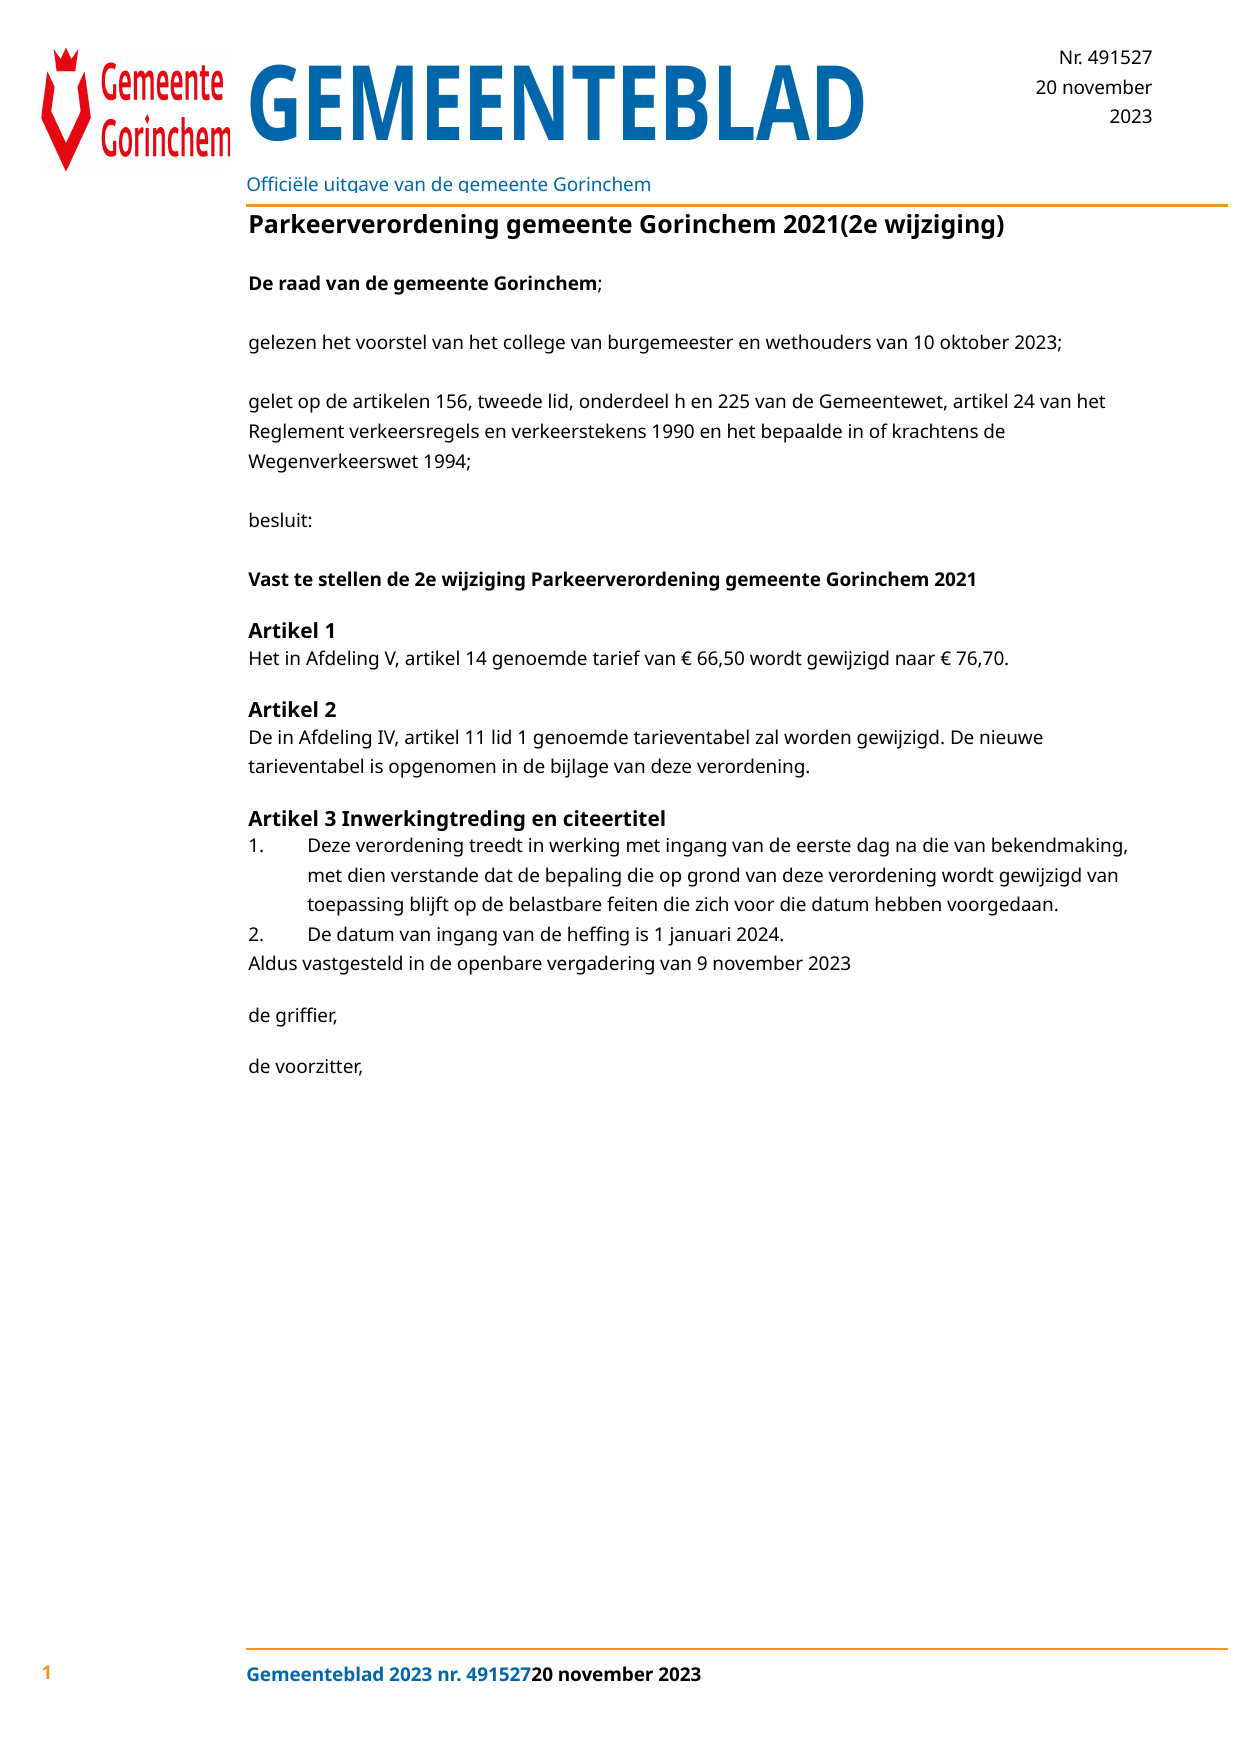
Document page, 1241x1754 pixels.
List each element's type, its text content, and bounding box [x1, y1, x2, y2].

list De datum van ingang van de heffing is 1 januari 2024. [248, 921, 1152, 947]
text besluit: [248, 507, 1152, 533]
text de voorzitter, [248, 1053, 1152, 1079]
picture [41, 47, 231, 172]
text gelet op de artikelen 156, tweede lid, onderdeel h en 225 van de Gemeentewet, artikel 24 van het Reglement verkeersregels en verkeerstekens 1990 en het bepaalde in of krachtens de Wegenverkeerswet 1994; [248, 389, 1152, 473]
text Het in Afdeling V, artikel 14 genoemde tarief van € 66,50 wordt gewijzigd naar € 76,70. [248, 645, 1152, 671]
text Artikel 1 [248, 617, 1152, 645]
text Artikel 2 [248, 695, 1152, 724]
text gelezen het voorstel van het college van burgemeester en wethouders van 10 oktober 2023; [248, 329, 1152, 355]
text Artikel 3 Inwerkingtreding en citeertitel [248, 804, 1152, 832]
text De in Afdeling IV, artikel 11 lid 1 genoemde tarieventabel zal worden gewijzigd. De nieuwe tarieventabel is opgenomen in de bijlage van deze verordening. [248, 724, 1152, 779]
text Aldus vastgesteld in de openbare vergadering van 9 november 2023 [248, 951, 1152, 976]
text Vast te stellen de 2e wijziging Parkeerverordening gemeente Gorinchem 2021 [248, 566, 1152, 592]
list Deze verordening treedt in werking met ingang van de eerste dag na die van bekendmaking, met dien verstande dat de bepaling die op grond van deze verordening wordt gewijzigd van toepassing blijft op de belastbare feiten die zich voor die datum hebben voorgedaan. [248, 832, 1152, 917]
text Parkeerverordening gemeente Gorinchem 2021(2e wijziging) [248, 207, 1152, 241]
text de griffier, [248, 1002, 1152, 1028]
text De raad van de gemeente Gorinchem; [248, 270, 1152, 296]
